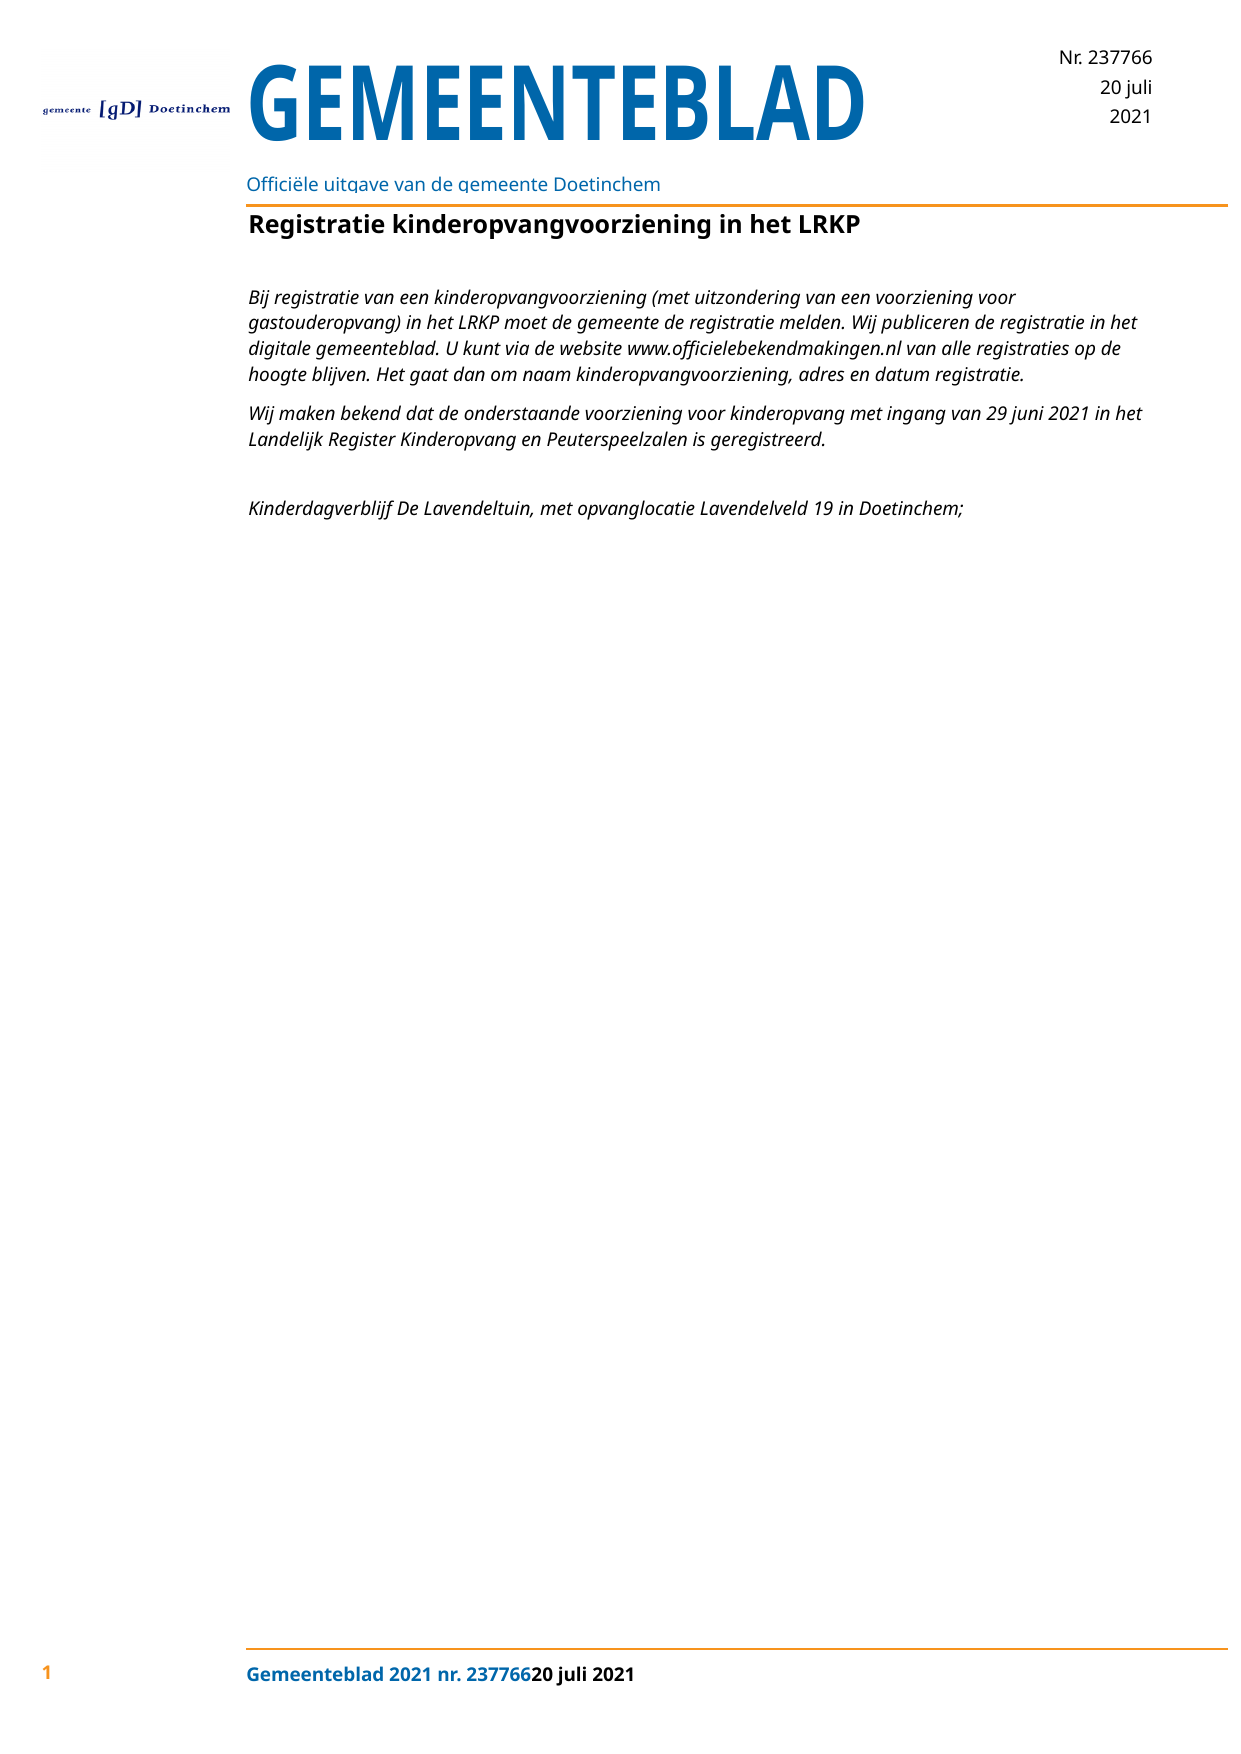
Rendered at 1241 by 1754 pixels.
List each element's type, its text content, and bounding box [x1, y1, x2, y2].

text Bij registratie van een kinderopvangvoorziening (met uitzondering van een voorziening voor gastouderopvang) in het LRKP moet de gemeente de registratie melden. Wij publiceren de registratie in het digitale gemeenteblad. U kunt via de website www.officielebekendmakingen.nl van alle registraties op de hoogte blijven. Het gaat dan om naam kinderopvangvoorziening, adres en datum registratie. [248, 284, 1152, 387]
picture [41, 47, 231, 172]
text Wij maken bekend dat de onderstaande voorziening voor kinderopvang met ingang van 29 juni 2021 in het Landelijk Register Kinderopvang en Peuterspeelzalen is geregistreerd. [248, 400, 1152, 452]
text Kinderdagverblijf De Lavendeltuin, met opvanglocatie Lavendelveld 19 in Doetinchem; [248, 495, 1152, 521]
text Registratie kinderopvangvoorziening in het LRKP [248, 207, 1152, 241]
